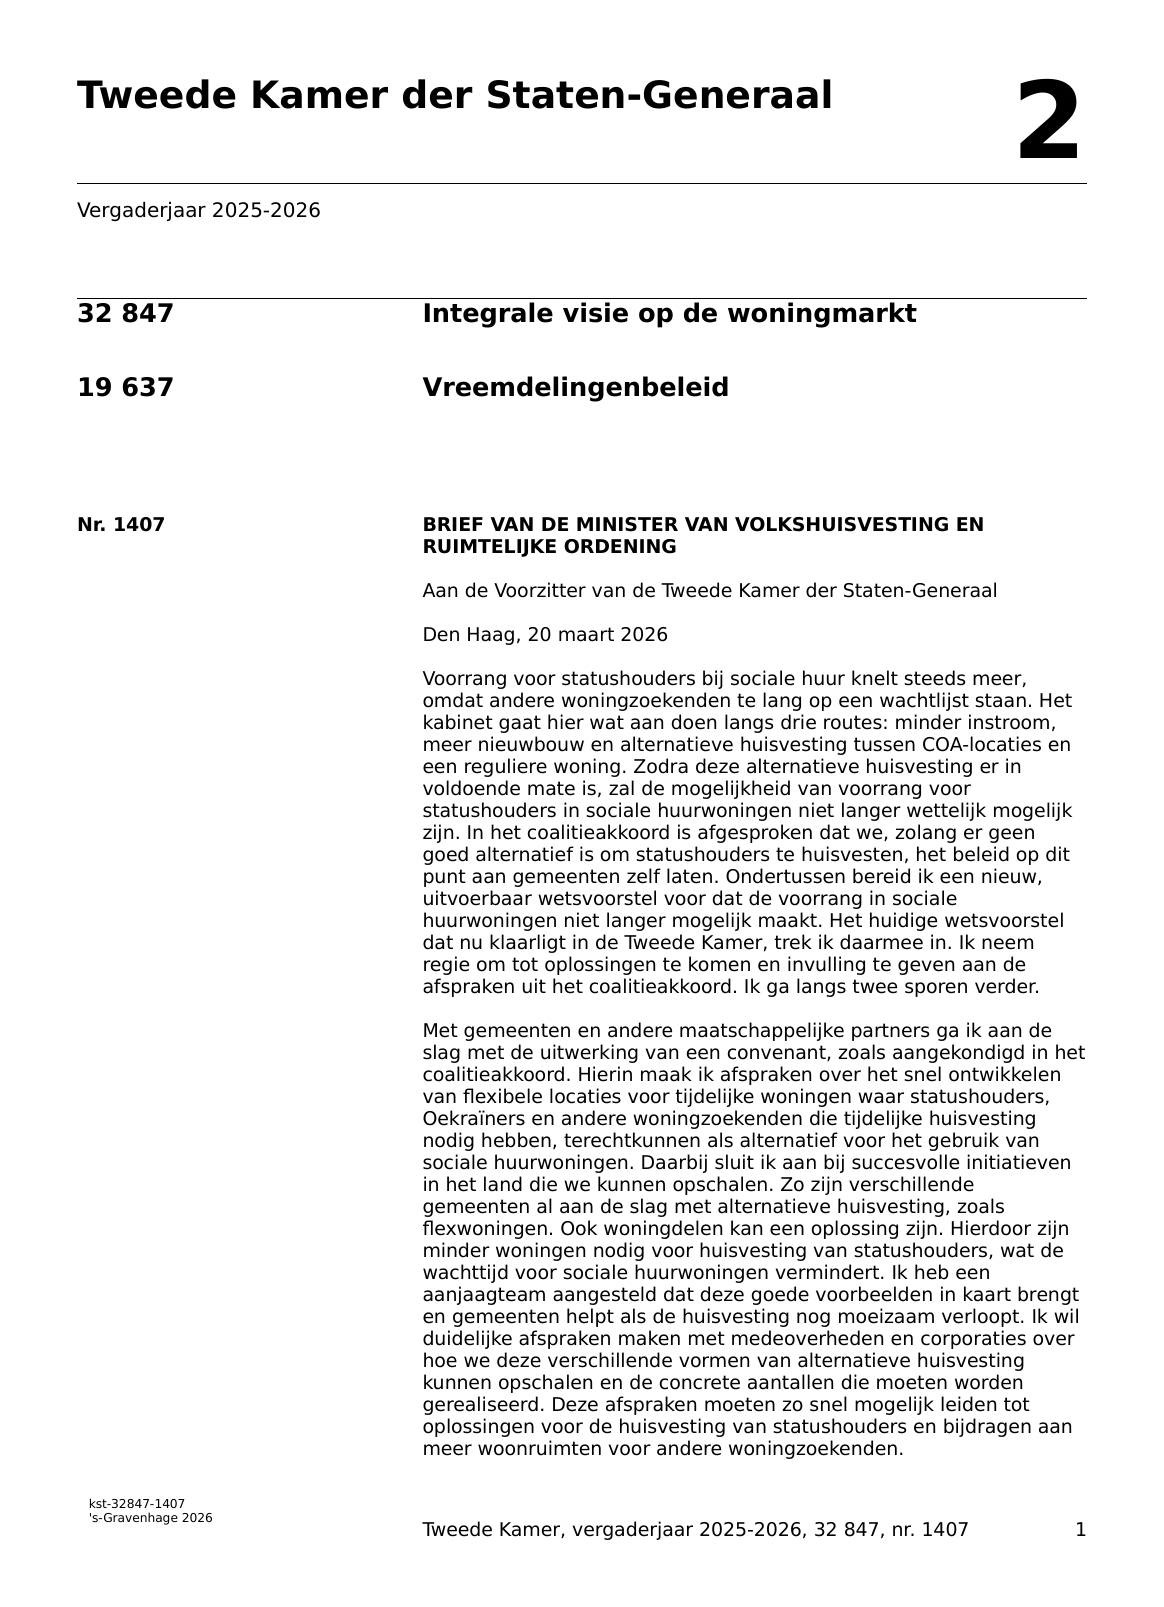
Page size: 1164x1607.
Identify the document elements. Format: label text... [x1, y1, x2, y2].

text Den Haag, 20 maart 2026 [422, 624, 1087, 646]
subtitle 32 847 Integrale visie op de woningmarkt [77, 299, 1087, 329]
text Aan de Voorzitter van de Tweede Kamer der Staten-Generaal [422, 580, 1087, 602]
table_cell Vergaderjaar 2025-2026 [77, 184, 1087, 298]
subtitle 19 637 Vreemdelingenbeleid [77, 373, 1087, 403]
table_header 2 [886, 59, 1087, 183]
text Met gemeenten en andere maatschappelijke partners ga ik aan de slag met de uitwerking van een convenant, zoals aangekondigd in het coalitieakkoord. Hierin maak ik afspraken over het snel ontwikkelen van flexibele locaties voor tijdelijke woningen waar statushouders, Oekraïners en andere woningzoekenden die tijdelijke huisvesting nodig hebben, terechtkunnen als alternatief voor het gebruik van sociale huurwoningen. Daarbij sluit ik aan bij succesvolle initiatieven in het land die we kunnen opschalen. Zo zijn verschillende gemeenten al aan de slag met alternatieve huisvesting, zoals flexwoningen. Ook woningdelen kan een oplossing zijn. Hierdoor zijn minder woningen nodig voor huisvesting van statushouders, wat de wachttijd voor sociale huurwoningen vermindert. Ik heb een aanjaagteam aangesteld dat deze goede voorbeelden in kaart brengt en gemeenten helpt als de huisvesting nog moeizaam verloopt. Ik wil duidelijke afspraken maken met medeoverheden en corporaties over hoe we deze verschillende vormen van alternatieve huisvesting kunnen opschalen en de concrete aantallen die moeten worden gerealiseerd. Deze afspraken moeten zo snel mogelijk leiden tot oplossingen voor de huisvesting van statushouders en bijdragen aan meer woonruimten voor andere woningzoekenden. [422, 1020, 1087, 1460]
table_header Tweede Kamer der Staten-Generaal [77, 59, 886, 183]
text Voorrang voor statushouders bij sociale huur knelt steeds meer, omdat andere woningzoekenden te lang op een wachtlijst staan. Het kabinet gaat hier wat aan doen langs drie routes: minder instroom, meer nieuwbouw en alternatieve huisvesting tussen COA-locaties en een reguliere woning. Zodra deze alternatieve huisvesting er in voldoende mate is, zal de mogelijkheid van voorrang voor statushouders in sociale huurwoningen niet langer wettelijk mogelijk zijn. In het coalitieakkoord is afgesproken dat we, zolang er geen goed alternatief is om statushouders te huisvesten, het beleid op dit punt aan gemeenten zelf laten. Ondertussen bereid ik een nieuw, uitvoerbaar wetsvoorstel voor dat de voorrang in sociale huurwoningen niet langer mogelijk maakt. Het huidige wetsvoorstel dat nu klaarligt in de Tweede Kamer, trek ik daarmee in. Ik neem regie om tot oplossingen te komen en invulling te geven aan de afspraken uit het coalitieakkoord. Ik ga langs twee sporen verder. [422, 668, 1087, 998]
text kst-32847-1407 [88, 1497, 323, 1511]
subtitle Nr. 1407 BRIEF VAN DE MINISTER VAN VOLKSHUISVESTING EN RUIMTELIJKE ORDENING [77, 514, 1087, 558]
text 's-Gravenhage 2026 [88, 1511, 323, 1525]
